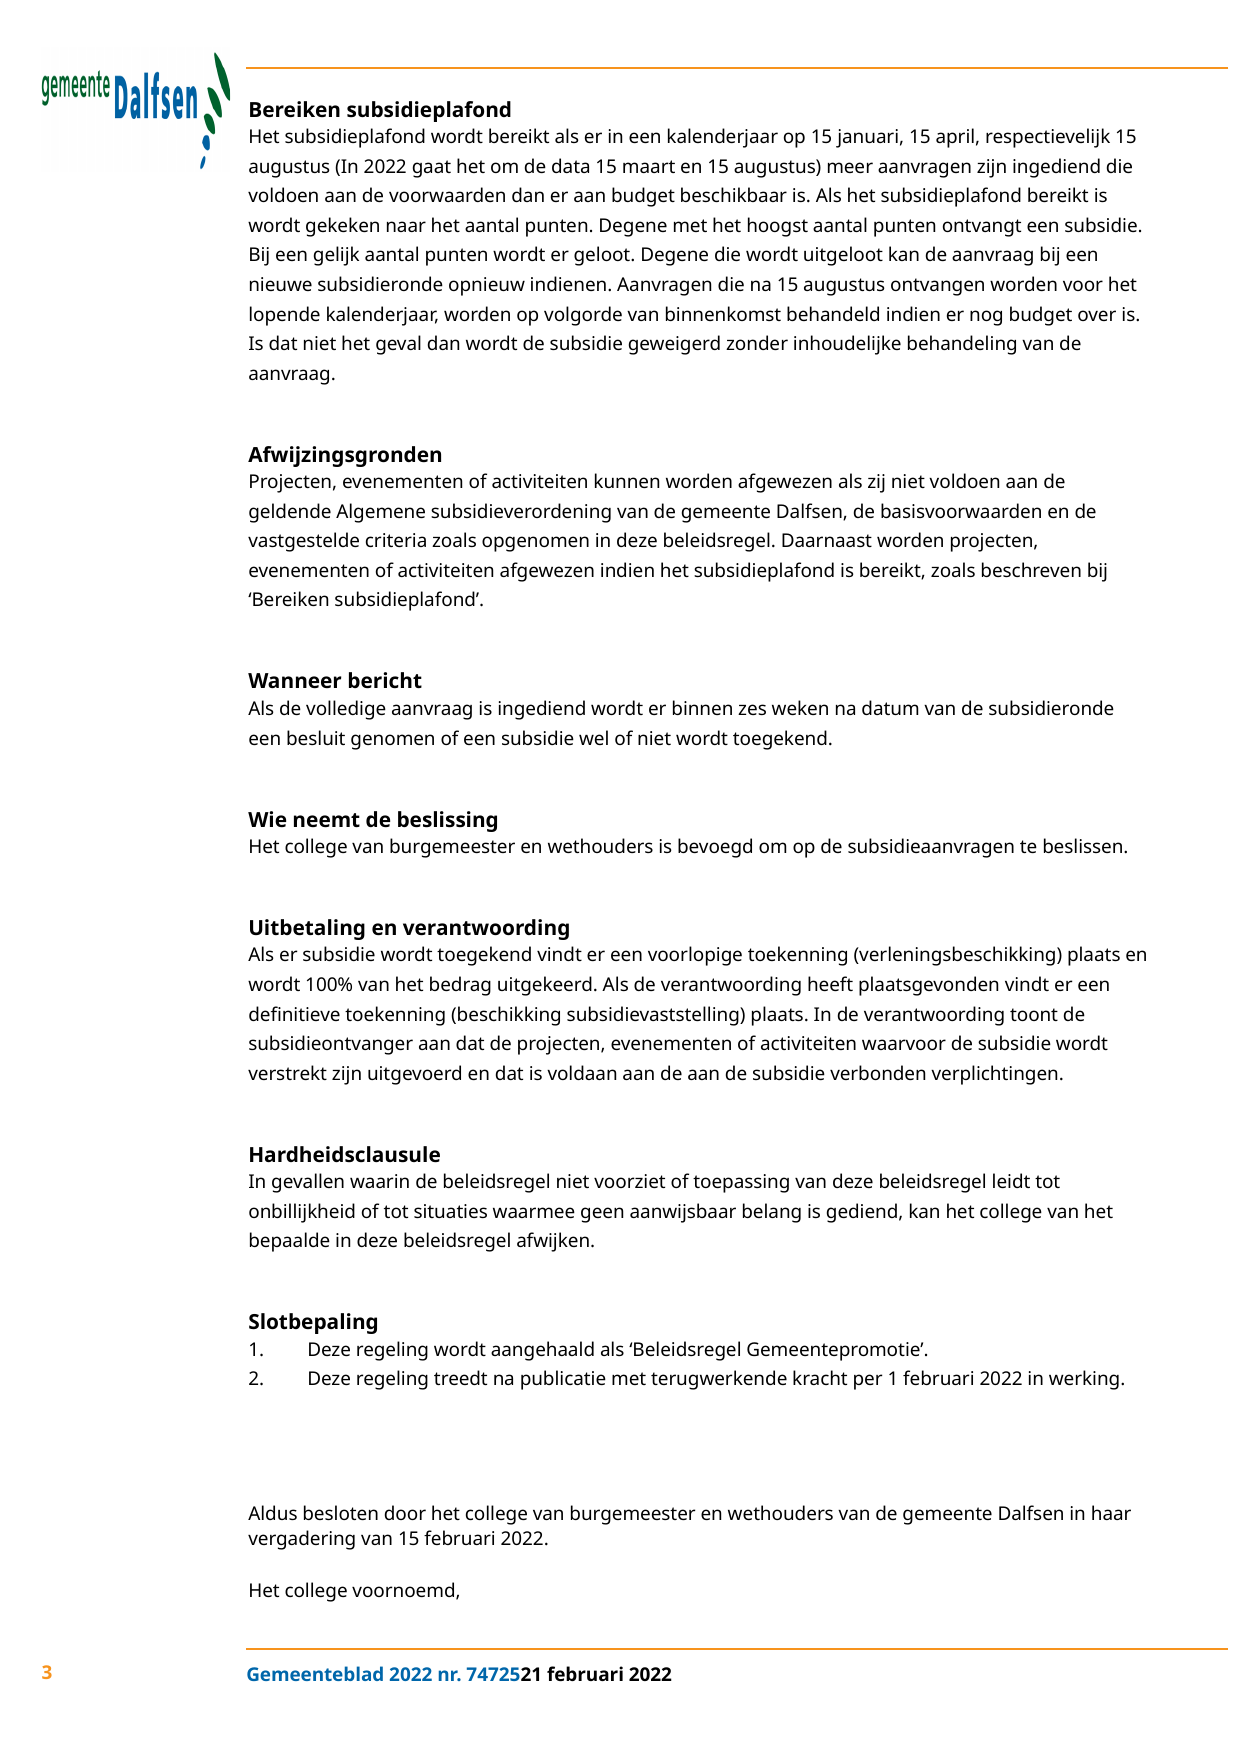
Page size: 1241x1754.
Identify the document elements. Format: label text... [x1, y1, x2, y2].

text Het subsidieplafond wordt bereikt als er in een kalenderjaar op 15 januari, 15 april, respectievelijk 15 augustus (In 2022 gaat het om de data 15 maart en 15 augustus) meer aanvragen zijn ingediend die voldoen aan de voorwaarden dan er aan budget beschikbaar is. Als het subsidieplafond bereikt is wordt gekeken naar het aantal punten. Degene met het hoogst aantal punten ontvangt een subsidie. Bij een gelijk aantal punten wordt er geloot. Degene die wordt uitgeloot kan de aanvraag bij een nieuwe subsidieronde opnieuw indienen. Aanvragen die na 15 augustus ontvangen worden voor het lopende kalenderjaar, worden op volgorde van binnenkomst behandeld indien er nog budget over is. Is dat niet het geval dan wordt de subsidie geweigerd zonder inhoudelijke behandeling van de aanvraag. [248, 123, 1152, 386]
text Projecten, evenementen of activiteiten kunnen worden afgewezen als zij niet voldoen aan de geldende Algemene subsidieverordening van de gemeente Dalfsen, de basisvoorwaarden en de vastgestelde criteria zoals opgenomen in deze beleidsregel. Daarnaast worden projecten, evenementen of activiteiten afgewezen indien het subsidieplafond is bereikt, zoals beschreven bij ‘Bereiken subsidieplafond’. [248, 468, 1152, 612]
text Hardheidsclausule [248, 1140, 1152, 1168]
text Wie neemt de beslissing [248, 805, 1152, 833]
text Uitbetaling en verantwoording [248, 913, 1152, 942]
text Aldus besloten door het college van burgemeester en wethouders van de gemeente Dalfsen in haar vergadering van 15 februari 2022. [248, 1500, 1152, 1551]
picture [41, 47, 231, 172]
list Deze regeling treedt na publicatie met terugwerkende kracht per 1 februari 2022 in werking. [248, 1366, 1152, 1391]
list Deze regeling wordt aangehaald als ‘Beleidsregel Gemeentepromotie’. [248, 1336, 1152, 1362]
text Slotbepaling [248, 1307, 1152, 1336]
text Het college voornoemd, [248, 1577, 1152, 1603]
text Als de volledige aanvraag is ingediend wordt er binnen zes weken na datum van de subsidieronde een besluit genomen of een subsidie wel of niet wordt toegekend. [248, 695, 1152, 750]
text Afwijzingsgronden [248, 440, 1152, 468]
text Het college van burgemeester en wethouders is bevoegd om op de subsidieaanvragen te beslissen. [248, 833, 1152, 859]
text Bereiken subsidieplafond [248, 95, 1152, 123]
text Als er subsidie wordt toegekend vindt er een voorlopige toekenning (verleningsbeschikking) plaats en wordt 100% van het bedrag uitgekeerd. Als de verantwoording heeft plaatsgevonden vindt er een definitieve toekenning (beschikking subsidievaststelling) plaats. In de verantwoording toont de subsidieontvanger aan dat de projecten, evenementen of activiteiten waarvoor de subsidie wordt verstrekt zijn uitgevoerd en dat is voldaan aan de aan de subsidie verbonden verplichtingen. [248, 942, 1152, 1086]
text Wanneer bericht [248, 667, 1152, 695]
text In gevallen waarin de beleidsregel niet voorziet of toepassing van deze beleidsregel leidt tot onbillijkheid of tot situaties waarmee geen aanwijsbaar belang is gediend, kan het college van het bepaalde in deze beleidsregel afwijken. [248, 1168, 1152, 1253]
